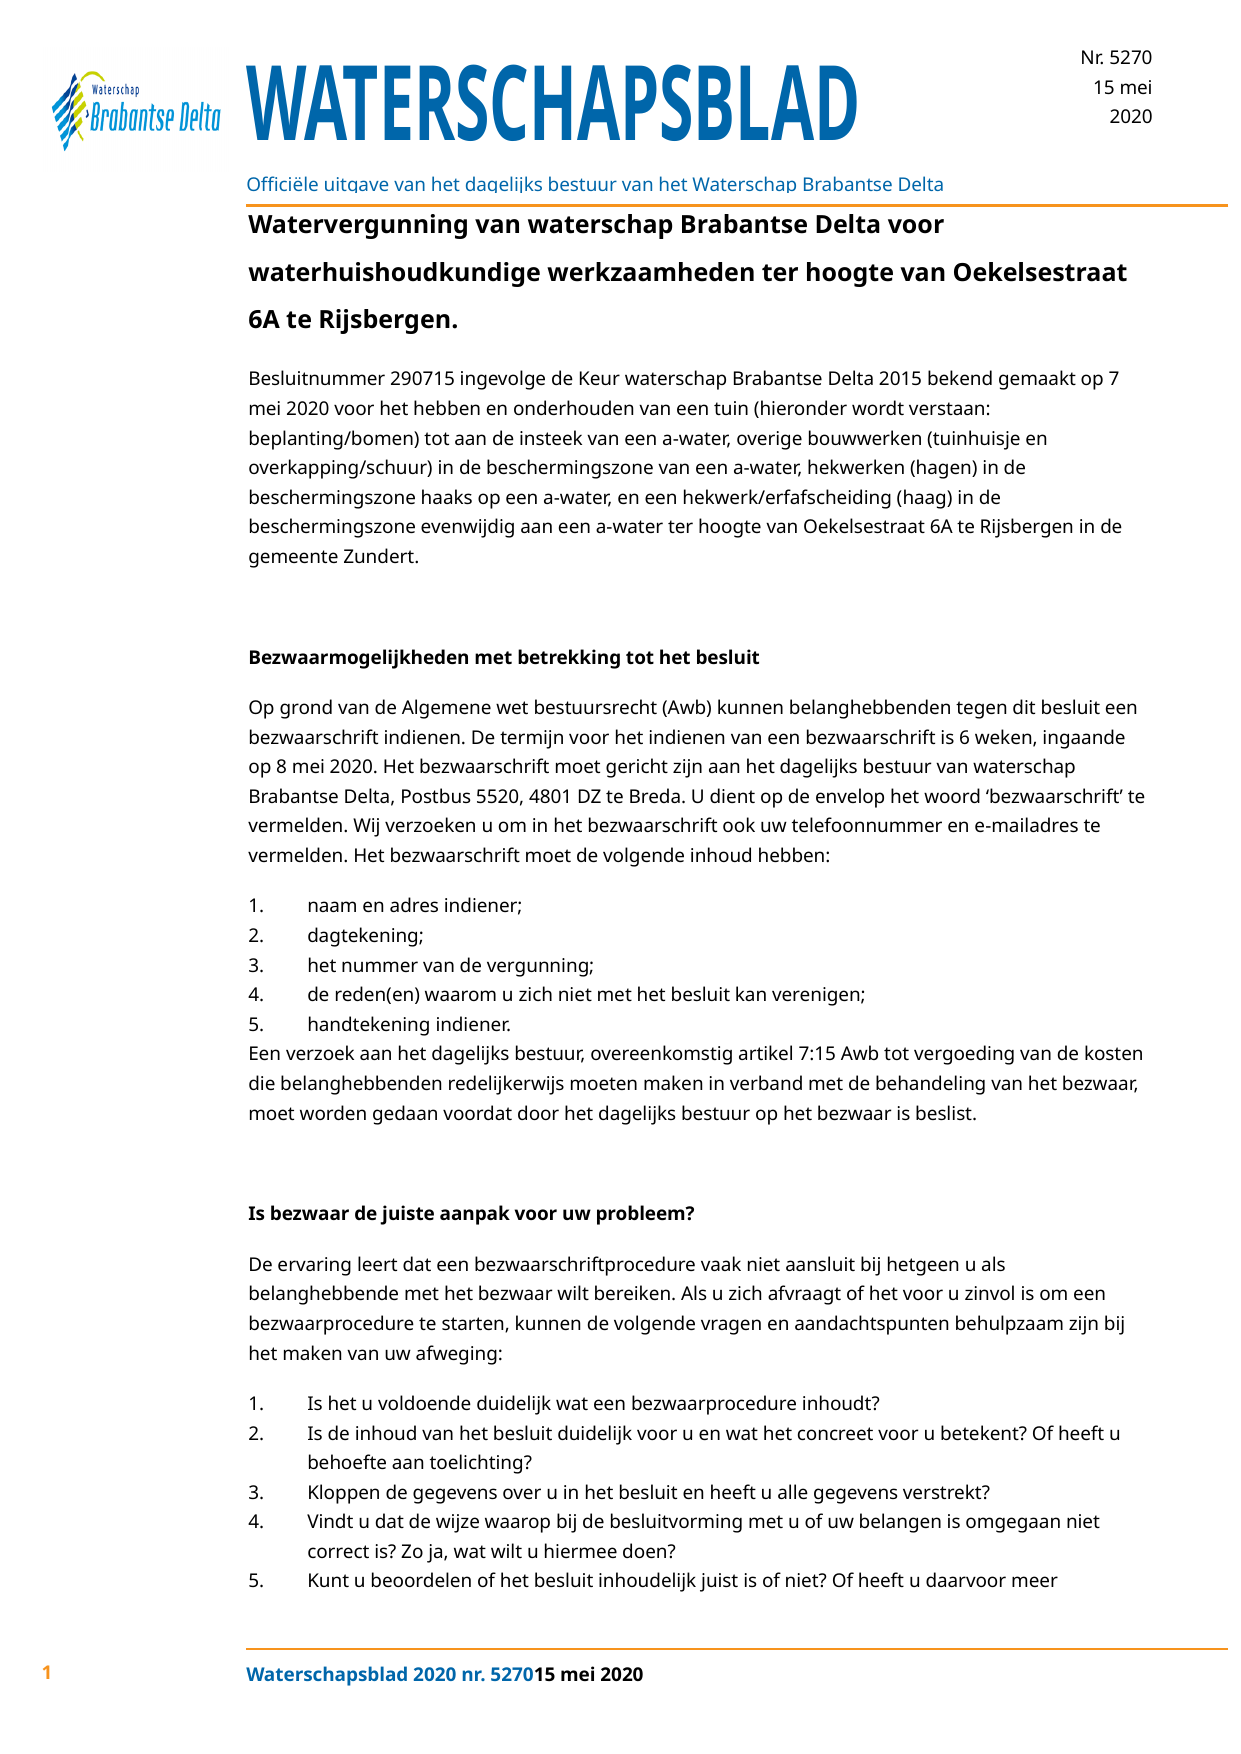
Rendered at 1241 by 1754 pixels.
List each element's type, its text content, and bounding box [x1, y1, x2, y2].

list dagtekening; [248, 922, 1152, 948]
text Is bezwaar de juiste aanpak voor uw probleem? [248, 1201, 1152, 1226]
text Bezwaarmogelijkheden met betrekking tot het besluit [248, 644, 1152, 669]
list Kunt u beoordelen of het besluit inhoudelijk juist is of niet? Of heeft u daarvoor meer [248, 1568, 1152, 1593]
list handtekening indiener. [248, 1011, 1152, 1037]
text Een verzoek aan het dagelijks bestuur, overeenkomstig artikel 7:15 Awb tot vergoeding van de kosten die belanghebbenden redelijkerwijs moeten maken in verband met de behandeling van het bezwaar, moet worden gedaan voordat door het dagelijks bestuur op het bezwaar is beslist. [248, 1041, 1152, 1125]
list Is het u voldoende duidelijk wat een bezwaarprocedure inhoudt? [248, 1390, 1152, 1416]
list naam en adres indiener; [248, 893, 1152, 918]
list Is de inhoud van het besluit duidelijk voor u en wat het concreet voor u betekent? Of heeft u behoefte aan toelichting? [248, 1420, 1152, 1475]
text Op grond van de Algemene wet bestuursrecht (Awb) kunnen belanghebbenden tegen dit besluit een bezwaarschrift indienen. De termijn voor het indienen van een bezwaarschrift is 6 weken, ingaande op 8 mei 2020. Het bezwaarschrift moet gericht zijn aan het dagelijks bestuur van waterschap Brabantse Delta, Postbus 5520, 4801 DZ te Breda. U dient op de envelop het woord ‘bezwaarschrift’ te vermelden. Wij verzoeken u om in het bezwaarschrift ook uw telefoonnummer en e‑mailadres te vermelden. Het bezwaarschrift moet de volgende inhoud hebben: [248, 694, 1152, 868]
list de reden(en) waarom u zich niet met het besluit kan verenigen; [248, 981, 1152, 1007]
text De ervaring leert dat een bezwaarschriftprocedure vaak niet aansluit bij hetgeen u als belanghebbende met het bezwaar wilt bereiken. Als u zich afvraagt of het voor u zinvol is om een bezwaarprocedure te starten, kunnen de volgende vragen en aandachtspunten behulpzaam zijn bij het maken van uw afweging: [248, 1251, 1152, 1365]
text Watervergunning van waterschap Brabantse Delta voor waterhuishoudkundige werkzaamheden ter hoogte van Oekelsestraat 6A te Rijsbergen. [248, 207, 1152, 336]
text Besluitnummer 290715 ingevolge de Keur waterschap Brabantse Delta 2015 bekend gemaakt op 7 mei 2020 voor het hebben en onderhouden van een tuin (hieronder wordt verstaan: beplanting/bomen) tot aan de insteek van een a-water, overige bouwwerken (tuinhuisje en overkapping/schuur) in de beschermingszone van een a-water, hekwerken (hagen) in de beschermingszone haaks op een a-water, en een hekwerk/erfafscheiding (haag) in de beschermingszone evenwijdig aan een a-water ter hoogte van Oekelsestraat 6A te Rijsbergen in de gemeente Zundert. [248, 366, 1152, 569]
list Vindt u dat de wijze waarop bij de besluitvorming met u of uw belangen is omgegaan niet correct is? Zo ja, wat wilt u hiermee doen? [248, 1508, 1152, 1564]
list het nummer van de vergunning; [248, 952, 1152, 977]
picture [41, 47, 231, 172]
list Kloppen de gegevens over u in het besluit en heeft u alle gegevens verstrekt? [248, 1479, 1152, 1504]
